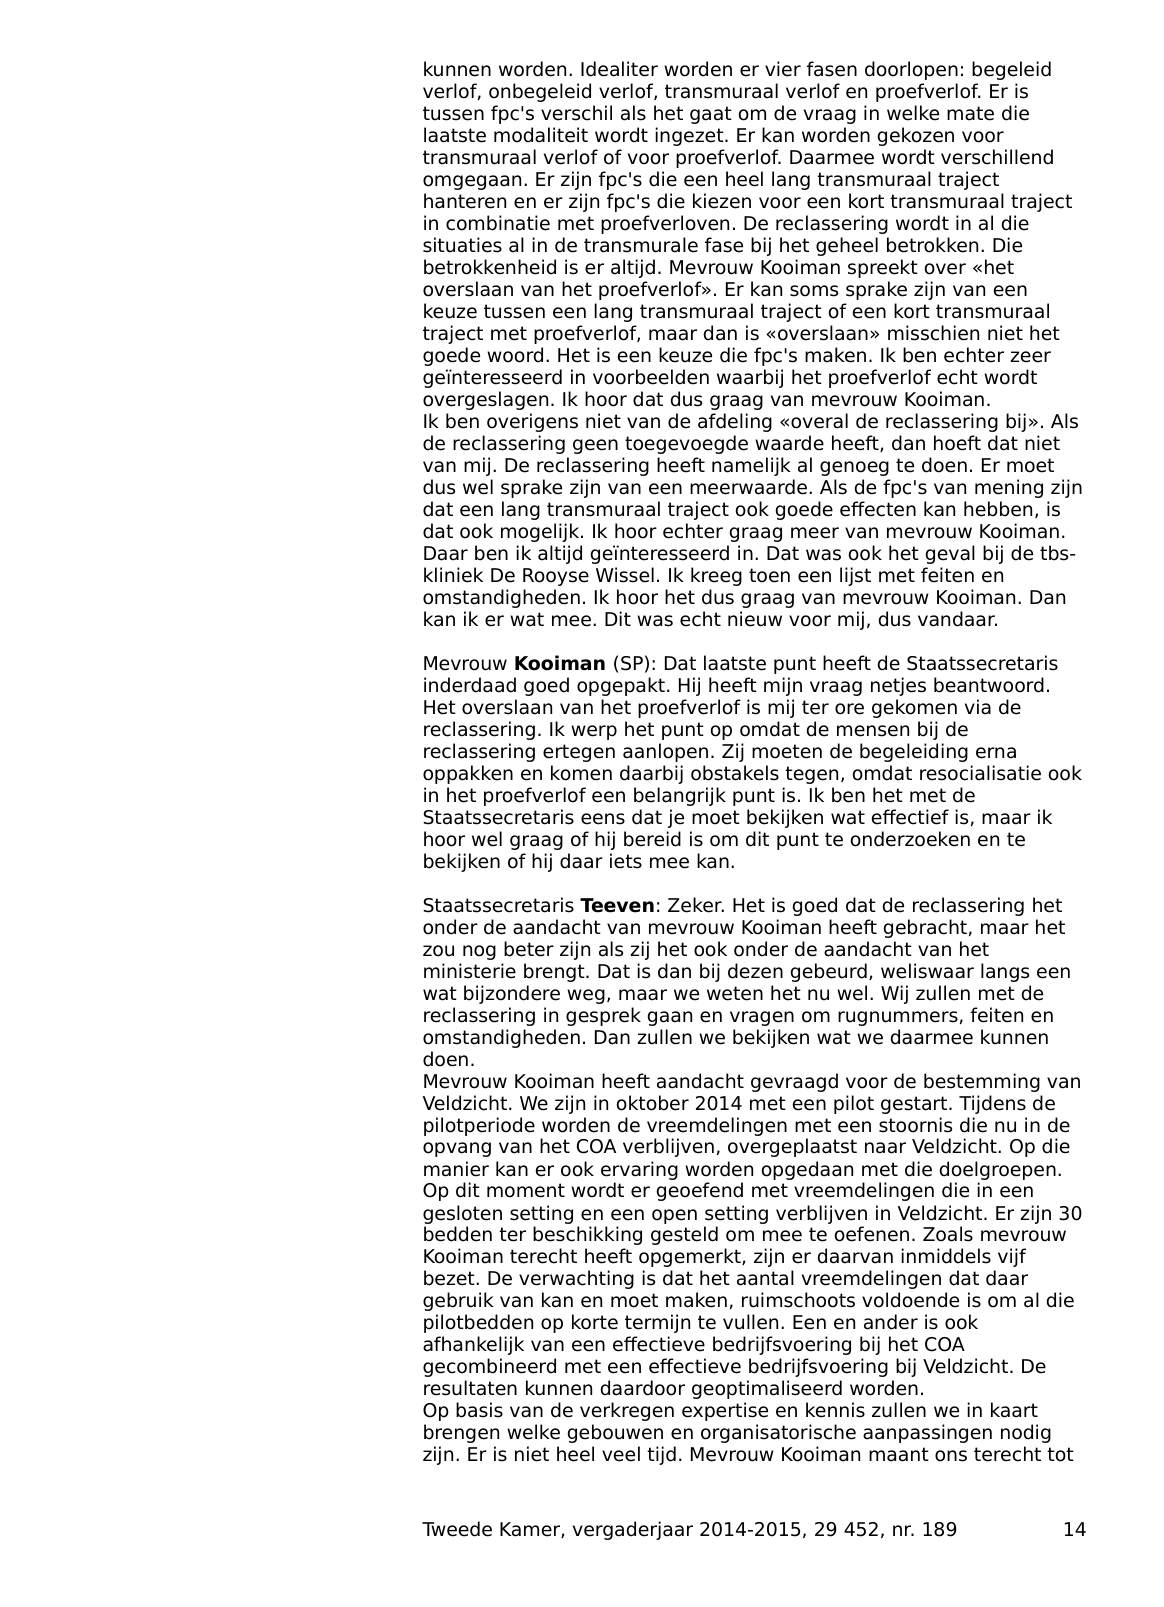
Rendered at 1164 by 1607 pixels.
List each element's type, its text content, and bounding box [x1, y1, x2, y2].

text Mevrouw Kooiman (SP): Dat laatste punt heeft de Staatssecretaris inderdaad goed opgepakt. Hij heeft mijn vraag netjes beantwoord. Het overslaan van het proefverlof is mij ter ore gekomen via de reclassering. Ik werp het punt op omdat de mensen bij de reclassering ertegen aanlopen. Zij moeten de begeleiding erna oppakken en komen daarbij obstakels tegen, omdat resocialisatie ook in het proefverlof een belangrijk punt is. Ik ben het met de Staatssecretaris eens dat je moet bekijken wat effectief is, maar ik hoor wel graag of hij bereid is om dit punt te onderzoeken en te bekijken of hij daar iets mee kan. [422, 653, 1087, 872]
text Ik ben overigens niet van de afdeling «overal de reclassering bij». Als de reclassering geen toegevoegde waarde heeft, dan hoeft dat niet van mij. De reclassering heeft namelijk al genoeg te doen. Er moet dus wel sprake zijn van een meerwaarde. Als de fpc's van mening zijn dat een lang transmuraal traject ook goede effecten kan hebben, is dat ook mogelijk. Ik hoor echter graag meer van mevrouw Kooiman. Daar ben ik altijd geïnteresseerd in. Dat was ook het geval bij de tbs-kliniek De Rooyse Wissel. Ik kreeg toen een lijst met feiten en omstandigheden. Ik hoor het dus graag van mevrouw Kooiman. Dan kan ik er wat mee. Dit was echt nieuw voor mij, dus vandaar. [422, 411, 1087, 631]
text Mevrouw Kooiman heeft aandacht gevraagd voor de bestemming van Veldzicht. We zijn in oktober 2014 met een pilot gestart. Tijdens de pilotperiode worden de vreemdelingen met een stoornis die nu in de opvang van het COA verblijven, overgeplaatst naar Veldzicht. Op die manier kan er ook ervaring worden opgedaan met die doelgroepen. Op dit moment wordt er geoefend met vreemdelingen die in een gesloten setting en een open setting verblijven in Veldzicht. Er zijn 30 bedden ter beschikking gesteld om mee te oefenen. Zoals mevrouw Kooiman terecht heeft opgemerkt, zijn er daarvan inmiddels vijf bezet. De verwachting is dat het aantal vreemdelingen dat daar gebruik van kan en moet maken, ruimschoots voldoende is om al die pilotbedden op korte termijn te vullen. Een en ander is ook afhankelijk van een effectieve bedrijfsvoering bij het COA gecombineerd met een effectieve bedrijfsvoering bij Veldzicht. De resultaten kunnen daardoor geoptimaliseerd worden. [422, 1071, 1087, 1400]
text Op basis van de verkregen expertise en kennis zullen we in kaart brengen welke gebouwen en organisatorische aanpassingen nodig zijn. Er is niet heel veel tijd. Mevrouw Kooiman maant ons terecht tot [422, 1400, 1087, 1466]
text Staatssecretaris Teeven: Zeker. Het is goed dat de reclassering het onder de aandacht van mevrouw Kooiman heeft gebracht, maar het zou nog beter zijn als zij het ook onder de aandacht van het ministerie brengt. Dat is dan bij dezen gebeurd, weliswaar langs een wat bijzondere weg, maar we weten het nu wel. Wij zullen met de reclassering in gesprek gaan en vragen om rugnummers, feiten en omstandigheden. Dan zullen we bekijken wat we daarmee kunnen doen. [422, 895, 1087, 1071]
text kunnen worden. Idealiter worden er vier fasen doorlopen: begeleid verlof, onbegeleid verlof, transmuraal verlof en proefverlof. Er is tussen fpc's verschil als het gaat om de vraag in welke mate die laatste modaliteit wordt ingezet. Er kan worden gekozen voor transmuraal verlof of voor proefverlof. Daarmee wordt verschillend omgegaan. Er zijn fpc's die een heel lang transmuraal traject hanteren en er zijn fpc's die kiezen voor een kort transmuraal traject in combinatie met proefverloven. De reclassering wordt in al die situaties al in de transmurale fase bij het geheel betrokken. Die betrokkenheid is er altijd. Mevrouw Kooiman spreekt over «het overslaan van het proefverlof». Er kan soms sprake zijn van een keuze tussen een lang transmuraal traject of een kort transmuraal traject met proefverlof, maar dan is «overslaan» misschien niet het goede woord. Het is een keuze die fpc's maken. Ik ben echter zeer geïnteresseerd in voorbeelden waarbij het proefverlof echt wordt overgeslagen. Ik hoor dat dus graag van mevrouw Kooiman. [422, 59, 1087, 411]
